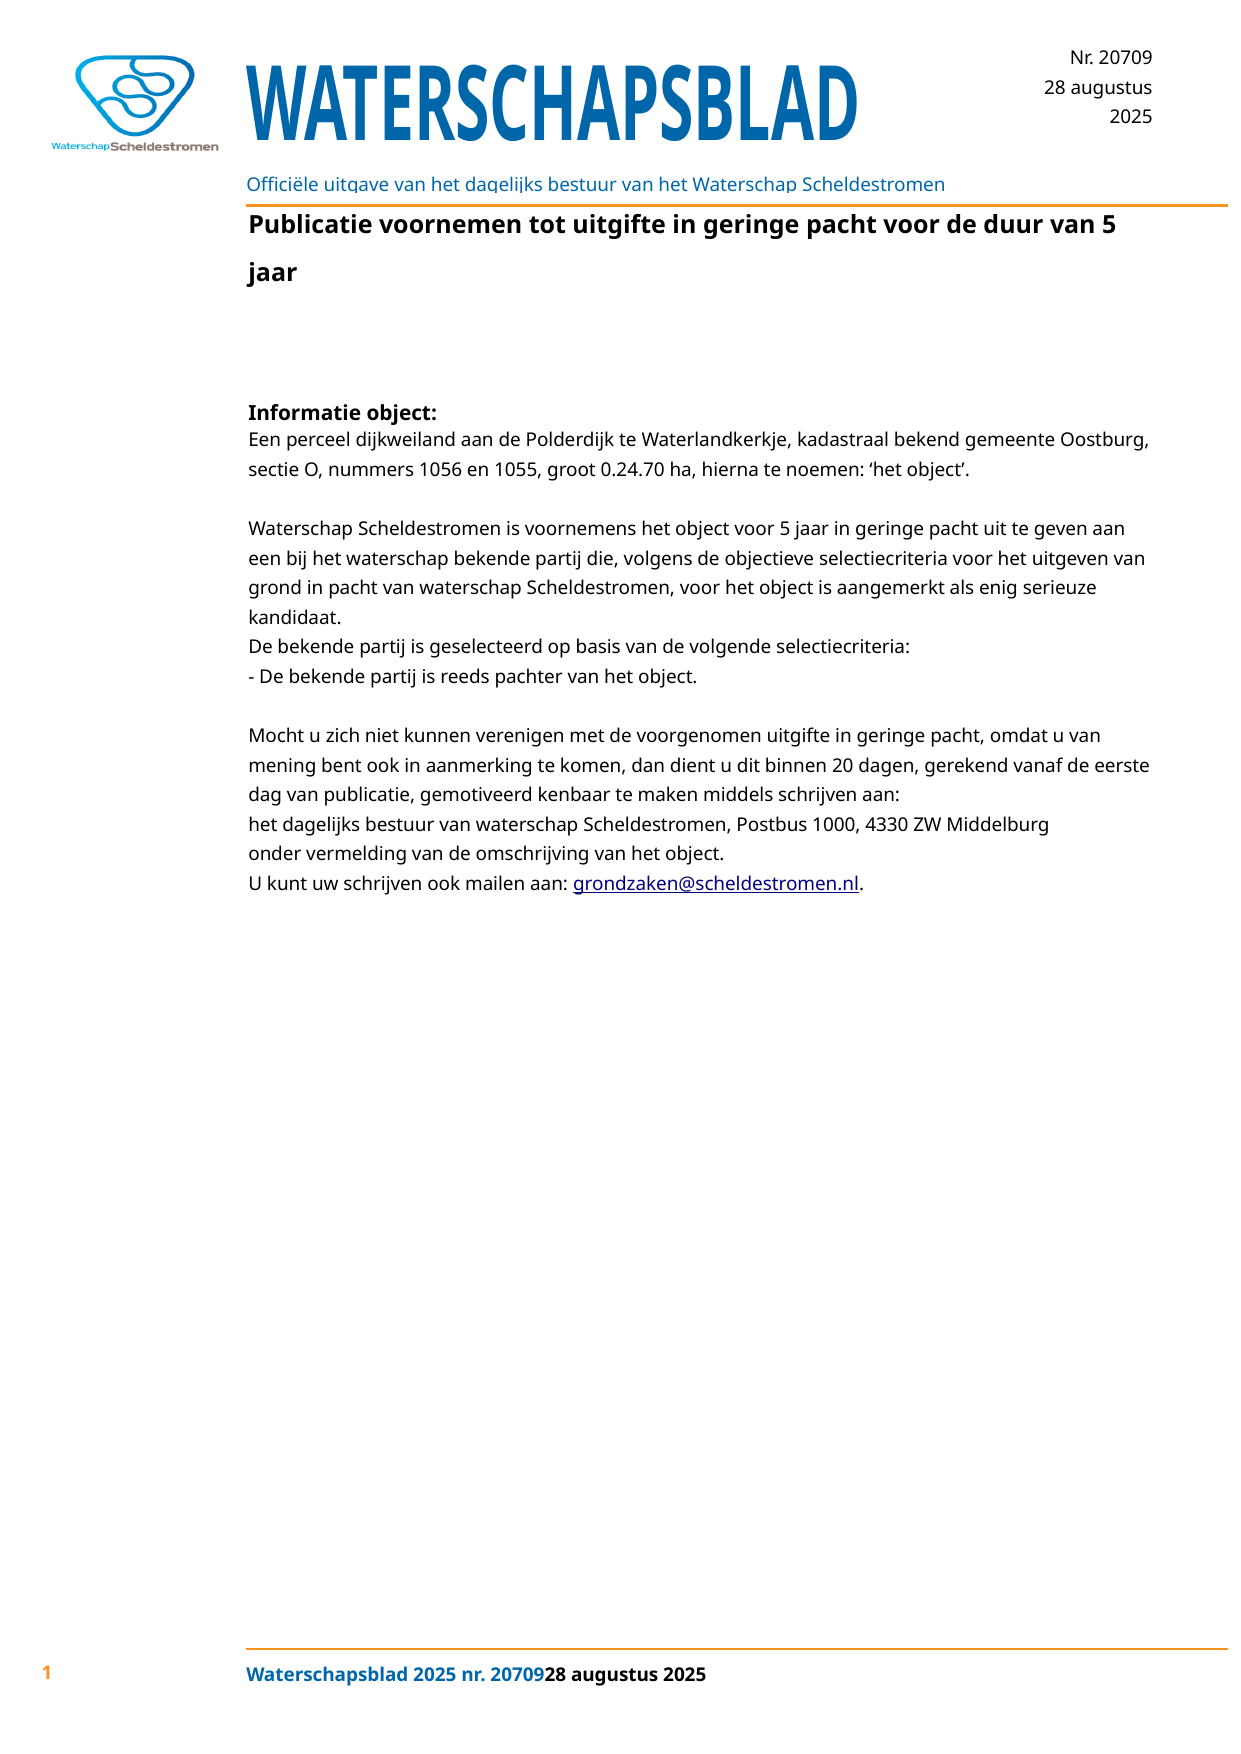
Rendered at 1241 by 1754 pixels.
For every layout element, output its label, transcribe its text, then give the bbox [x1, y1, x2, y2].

text het dagelijks bestuur van waterschap Scheldestromen, Postbus 1000, 4330 ZW Middelburg [248, 811, 1152, 837]
text Een perceel dijkweiland aan de Polderdijk te Waterlandkerkje, kadastraal bekend gemeente Oostburg, sectie O, nummers 1056 en 1055, groot 0.24.70 ha, hierna te noemen: ‘het object’. [248, 426, 1152, 482]
text De bekende partij is geselecteerd op basis van de volgende selectiecriteria: [248, 633, 1152, 659]
text Publicatie voornemen tot uitgifte in geringe pacht voor de duur van 5 jaar [248, 207, 1152, 288]
text Mocht u zich niet kunnen verenigen met de voorgenomen uitgifte in geringe pacht, omdat u van mening bent ook in aanmerking te komen, dan dient u dit binnen 20 dagen, gerekend vanaf de eerste dag van publicatie, gemotiveerd kenbaar te maken middels schrijven aan: [248, 722, 1152, 807]
text - De bekende partij is reeds pachter van het object. [248, 663, 1152, 689]
text Informatie object: [248, 398, 1152, 426]
text Waterschap Scheldestromen is voornemens het object voor 5 jaar in geringe pacht uit te geven aan een bij het waterschap bekende partij die, volgens de objectieve selectiecriteria voor het uitgeven van grond in pacht van waterschap Scheldestromen, voor het object is aangemerkt als enig serieuze kandidaat. [248, 515, 1152, 629]
text U kunt uw schrijven ook mailen aan: grondzaken@scheldestromen.nl. [248, 870, 1152, 896]
picture [41, 47, 231, 172]
text onder vermelding van de omschrijving van het object. [248, 841, 1152, 866]
